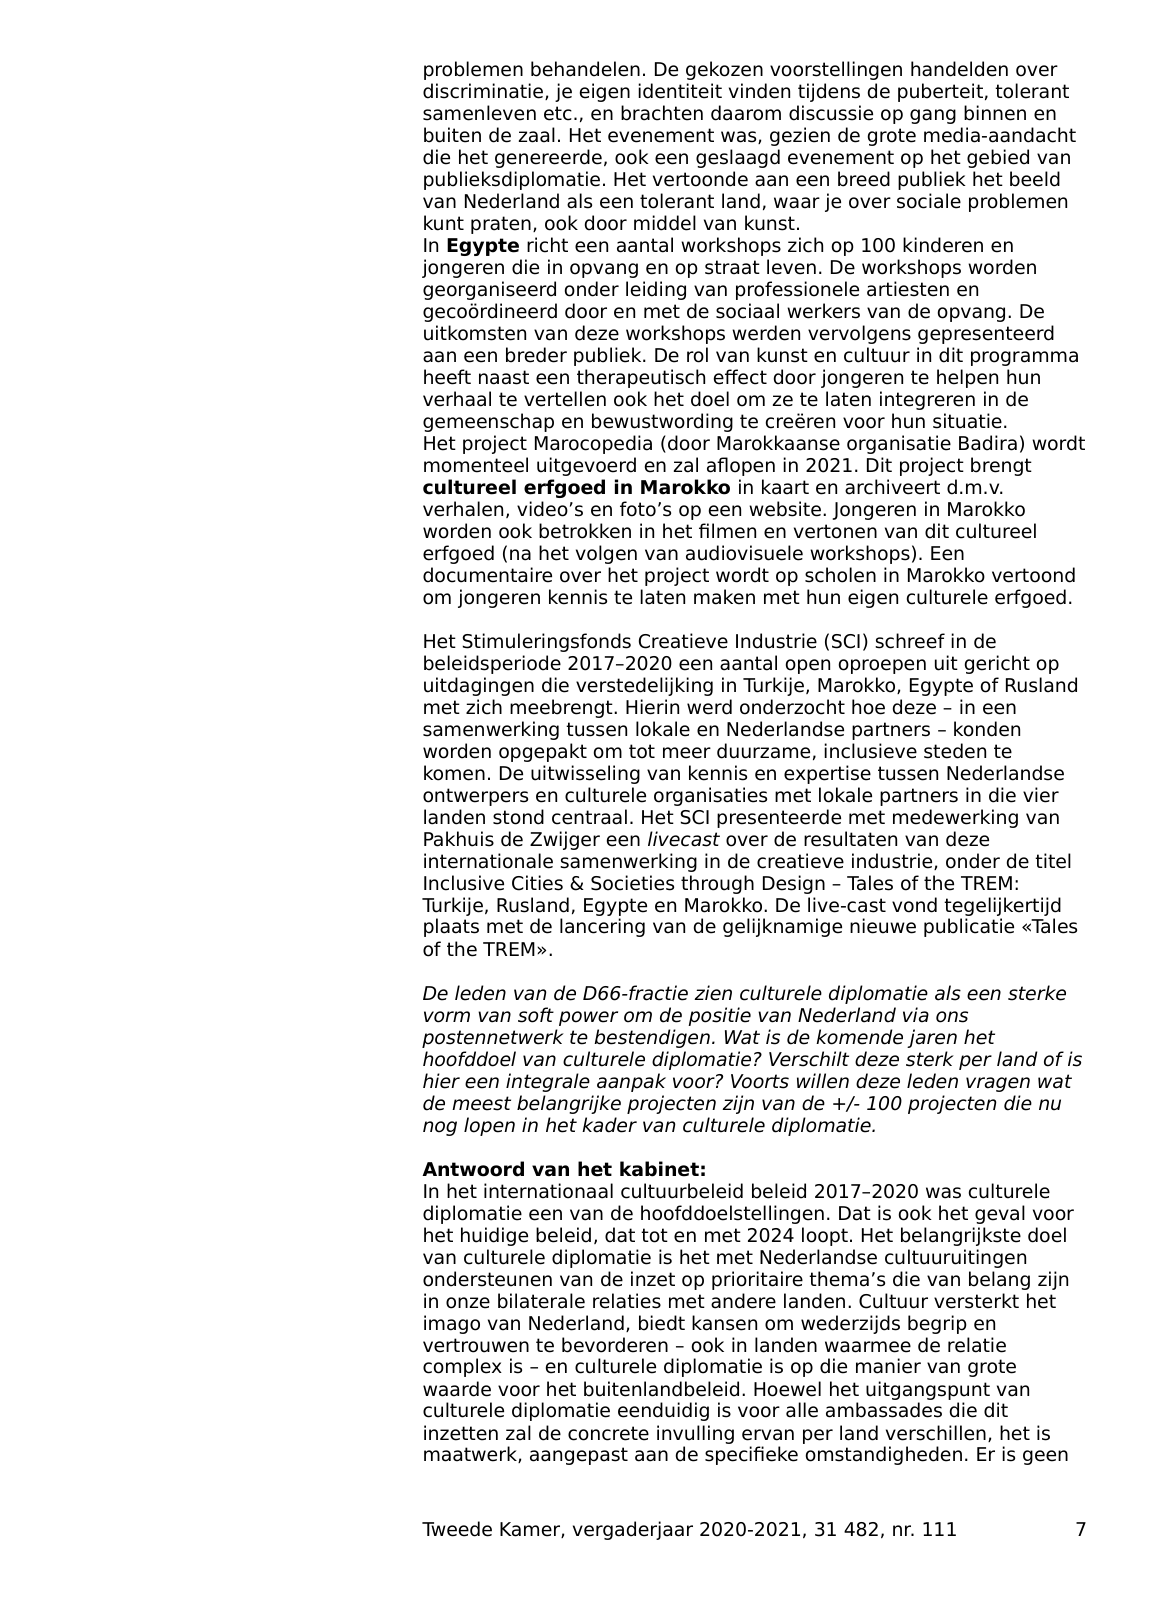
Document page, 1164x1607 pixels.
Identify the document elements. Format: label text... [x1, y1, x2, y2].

text Het project Marocopedia (door Marokkaanse organisatie Badira) wordt momenteel uitgevoerd en zal aflopen in 2021. Dit project brengt cultureel erfgoed in Marokko in kaart en archiveert d.m.v. verhalen, video’s en foto’s op een website. Jongeren in Marokko worden ook betrokken in het filmen en vertonen van dit cultureel erfgoed (na het volgen van audiovisuele workshops). Een documentaire over het project wordt op scholen in Marokko vertoond om jongeren kennis te laten maken met hun eigen culturele erfgoed. [422, 433, 1087, 608]
text Het Stimuleringsfonds Creatieve Industrie (SCI) schreef in de beleidsperiode 2017–2020 een aantal open oproepen uit gericht op uitdagingen die verstedelijking in Turkije, Marokko, Egypte of Rusland met zich meebrengt. Hierin werd onderzocht hoe deze – in een samenwerking tussen lokale en Nederlandse partners – konden worden opgepakt om tot meer duurzame, inclusieve steden te komen. De uitwisseling van kennis en expertise tussen Nederlandse ontwerpers en culturele organisaties met lokale partners in die vier landen stond centraal. Het SCI presenteerde met medewerking van Pakhuis de Zwijger een livecast over de resultaten van deze internationale samenwerking in de creatieve industrie, onder de titel Inclusive Cities & Societies through Design – Tales of the TREM: Turkije, Rusland, Egypte en Marokko. De live-cast vond tegelijkertijd plaats met de lancering van de gelijknamige nieuwe publicatie «Tales of the TREM». [422, 631, 1087, 960]
text In het internationaal cultuurbeleid beleid 2017–2020 was culturele diplomatie een van de hoofddoelstellingen. Dat is ook het geval voor het huidige beleid, dat tot en met 2024 loopt. Het belangrijkste doel van culturele diplomatie is het met Nederlandse cultuuruitingen ondersteunen van de inzet op prioritaire thema’s die van belang zijn in onze bilaterale relaties met andere landen. Cultuur versterkt het imago van Nederland, biedt kansen om wederzijds begrip en vertrouwen te bevorderen – ook in landen waarmee de relatie complex is – en culturele diplomatie is op die manier van grote waarde voor het buitenlandbeleid. Hoewel het uitgangspunt van culturele diplomatie eenduidig is voor alle ambassades die dit inzetten zal de concrete invulling ervan per land verschillen, het is maatwerk, aangepast aan de specifieke omstandigheden. Er is geen [422, 1181, 1087, 1466]
text De leden van de D66-fractie zien culturele diplomatie als een sterke vorm van soft power om de positie van Nederland via ons postennetwerk te bestendigen. Wat is de komende jaren het hoofddoel van culturele diplomatie? Verschilt deze sterk per land of is hier een integrale aanpak voor? Voorts willen deze leden vragen wat de meest belangrijke projecten zijn van de +/- 100 projecten die nu nog lopen in het kader van culturele diplomatie. [422, 983, 1087, 1136]
text problemen behandelen. De gekozen voorstellingen handelden over discriminatie, je eigen identiteit vinden tijdens de puberteit, tolerant samenleven etc., en brachten daarom discussie op gang binnen en buiten de zaal. Het evenement was, gezien de grote media-aandacht die het genereerde, ook een geslaagd evenement op het gebied van publieksdiplomatie. Het vertoonde aan een breed publiek het beeld van Nederland als een tolerant land, waar je over sociale problemen kunt praten, ook door middel van kunst. [422, 59, 1087, 235]
text In Egypte richt een aantal workshops zich op 100 kinderen en jongeren die in opvang en op straat leven. De workshops worden georganiseerd onder leiding van professionele artiesten en gecoördineerd door en met de sociaal werkers van de opvang. De uitkomsten van deze workshops werden vervolgens gepresenteerd aan een breder publiek. De rol van kunst en cultuur in dit programma heeft naast een therapeutisch effect door jongeren te helpen hun verhaal te vertellen ook het doel om ze te laten integreren in de gemeenschap en bewustwording te creëren voor hun situatie. [422, 235, 1087, 433]
subtitle Antwoord van het kabinet: [422, 1159, 1087, 1181]
